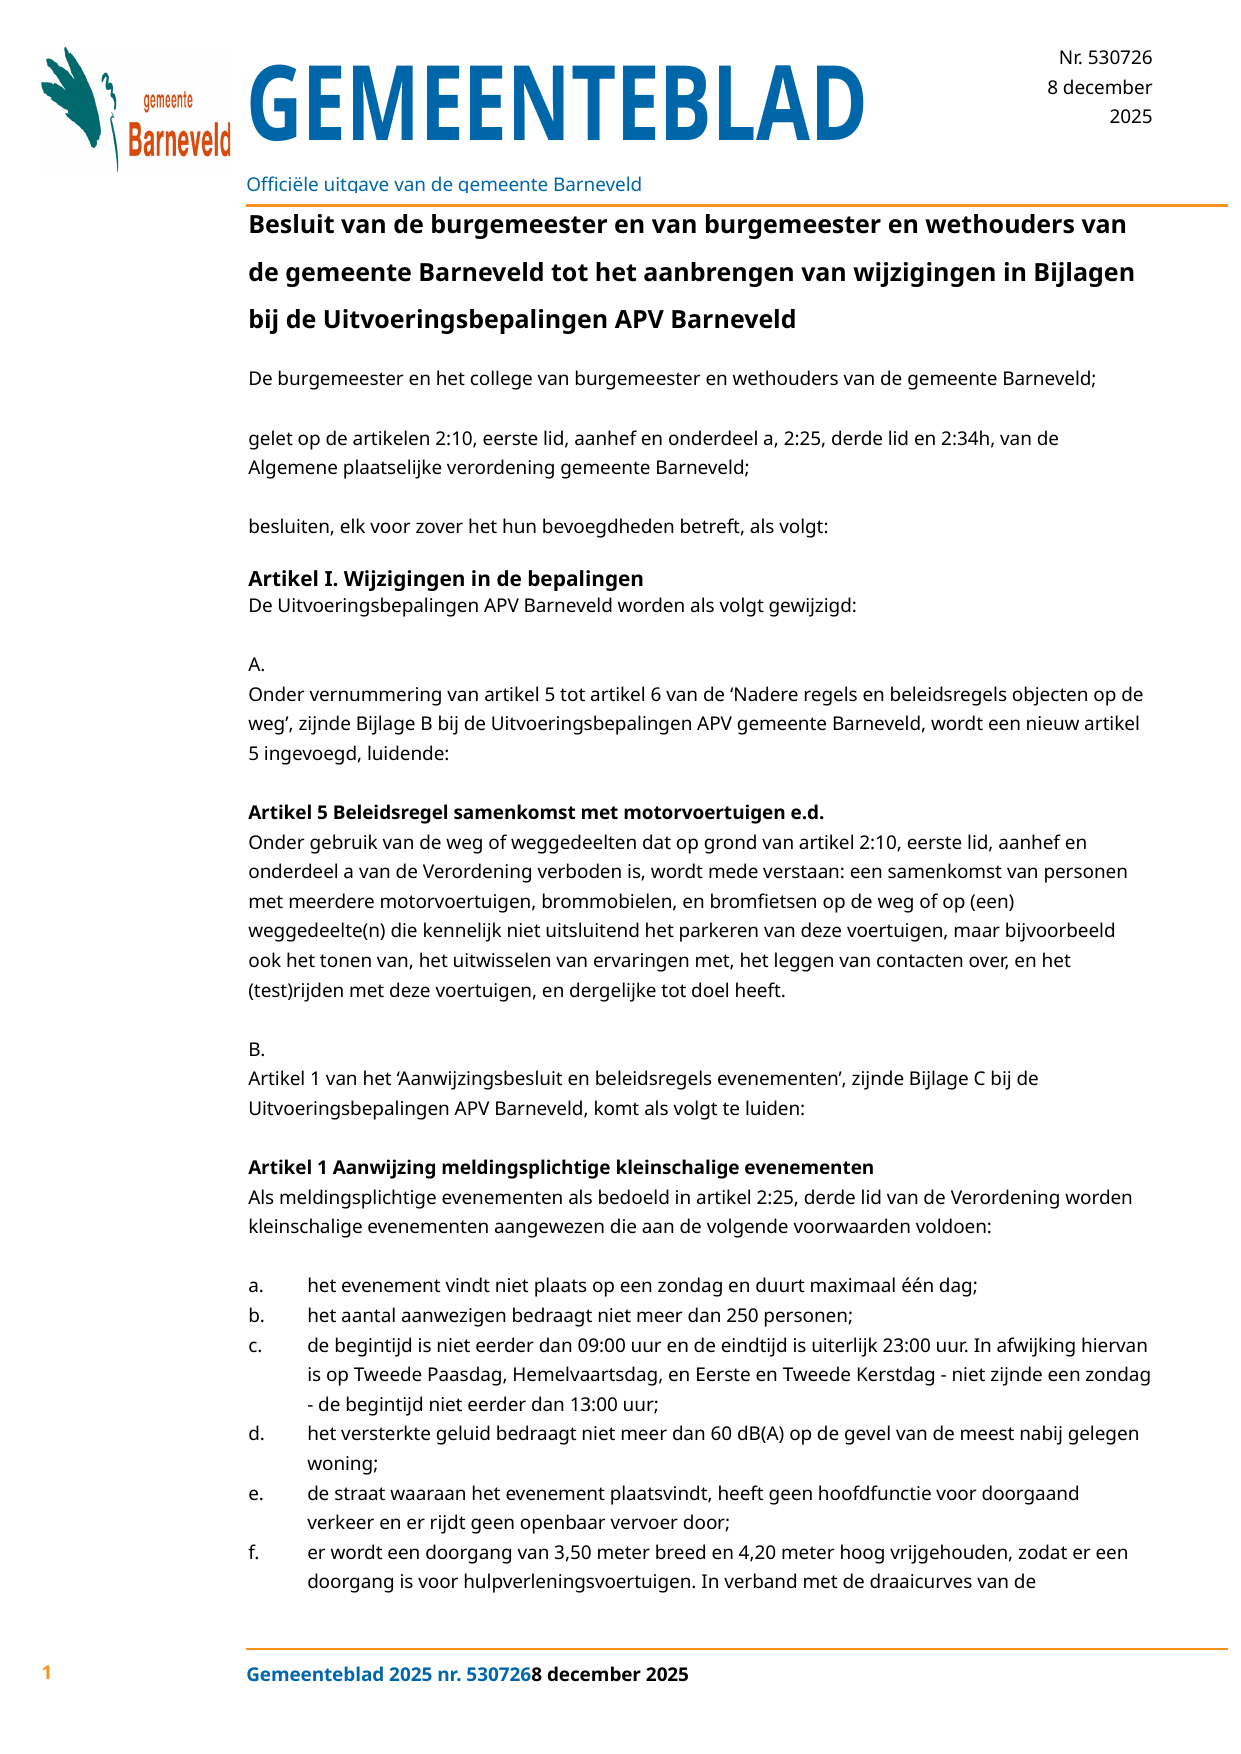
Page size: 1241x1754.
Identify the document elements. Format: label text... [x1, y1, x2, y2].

list het versterkte geluid bedraagt niet meer dan 60 dB(A) op de gevel van de meest nabij gelegen woning; [248, 1421, 1152, 1476]
text A. [248, 651, 1152, 677]
text De burgemeester en het college van burgemeester en wethouders van de gemeente Barneveld; [248, 366, 1152, 391]
text Onder vernummering van artikel 5 tot artikel 6 van de ‘Nadere regels en beleidsregels objecten op de weg’, zijnde Bijlage B bij de Uitvoeringsbepalingen APV gemeente Barneveld, wordt een nieuw artikel 5 ingevoegd, luidende: [248, 681, 1152, 766]
text besluiten, elk voor zover het hun bevoegdheden betreft, als volgt: [248, 513, 1152, 539]
list het aantal aanwezigen bedraagt niet meer dan 250 personen; [248, 1302, 1152, 1328]
text B. [248, 1036, 1152, 1062]
list de begintijd is niet eerder dan 09:00 uur en de eindtijd is uiterlijk 23:00 uur. In afwijking hiervan is op Tweede Paasdag, Hemelvaartsdag, en Eerste en Tweede Kerstdag - niet zijnde een zondag - de begintijd niet eerder dan 13:00 uur; [248, 1332, 1152, 1417]
text gelet op de artikelen 2:10, eerste lid, aanhef en onderdeel a, 2:25, derde lid en 2:34h, van de Algemene plaatselijke verordening gemeente Barneveld; [248, 425, 1152, 480]
text Artikel I. Wijzigingen in de bepalingen [248, 564, 1152, 592]
text Als meldingsplichtige evenementen als bedoeld in artikel 2:25, derde lid van de Verordening worden kleinschalige evenementen aangewezen die aan de volgende voorwaarden voldoen: [248, 1184, 1152, 1239]
text Onder gebruik van de weg of weggedeelten dat op grond van artikel 2:10, eerste lid, aanhef en onderdeel a van de Verordening verboden is, wordt mede verstaan: een samenkomst van personen met meerdere motorvoertuigen, brommobielen, en bromfietsen op de weg of op (een) weggedeelte(n) die kennelijk niet uitsluitend het parkeren van deze voertuigen, maar bijvoorbeeld ook het tonen van, het uitwisselen van ervaringen met, het leggen van contacten over, en het (test)rijden met deze voertuigen, en dergelijke tot doel heeft. [248, 829, 1152, 1003]
text Besluit van de burgemeester en van burgemeester en wethouders van de gemeente Barneveld tot het aanbrengen van wijzigingen in Bijlagen bij de Uitvoeringsbepalingen APV Barneveld [248, 207, 1152, 336]
list er wordt een doorgang van 3,50 meter breed en 4,20 meter hoog vrijgehouden, zodat er een doorgang is voor hulpverleningsvoertuigen. In verband met de draaicurves van de [248, 1539, 1152, 1594]
text Artikel 1 van het ‘Aanwijzingsbesluit en beleidsregels evenementen’, zijnde Bijlage C bij de Uitvoeringsbepalingen APV Barneveld, komt als volgt te luiden: [248, 1066, 1152, 1121]
text Artikel 5 Beleidsregel samenkomst met motorvoertuigen e.d. [248, 799, 1152, 825]
text Artikel 1 Aanwijzing meldingsplichtige kleinschalige evenementen [248, 1154, 1152, 1180]
list het evenement vindt niet plaats op een zondag en duurt maximaal één dag; [248, 1273, 1152, 1298]
text De Uitvoeringsbepalingen APV Barneveld worden als volgt gewijzigd: [248, 592, 1152, 618]
picture [41, 47, 231, 172]
list de straat waaraan het evenement plaatsvindt, heeft geen hoofdfunctie voor doorgaand verkeer en er rijdt geen openbaar vervoer door; [248, 1480, 1152, 1535]
